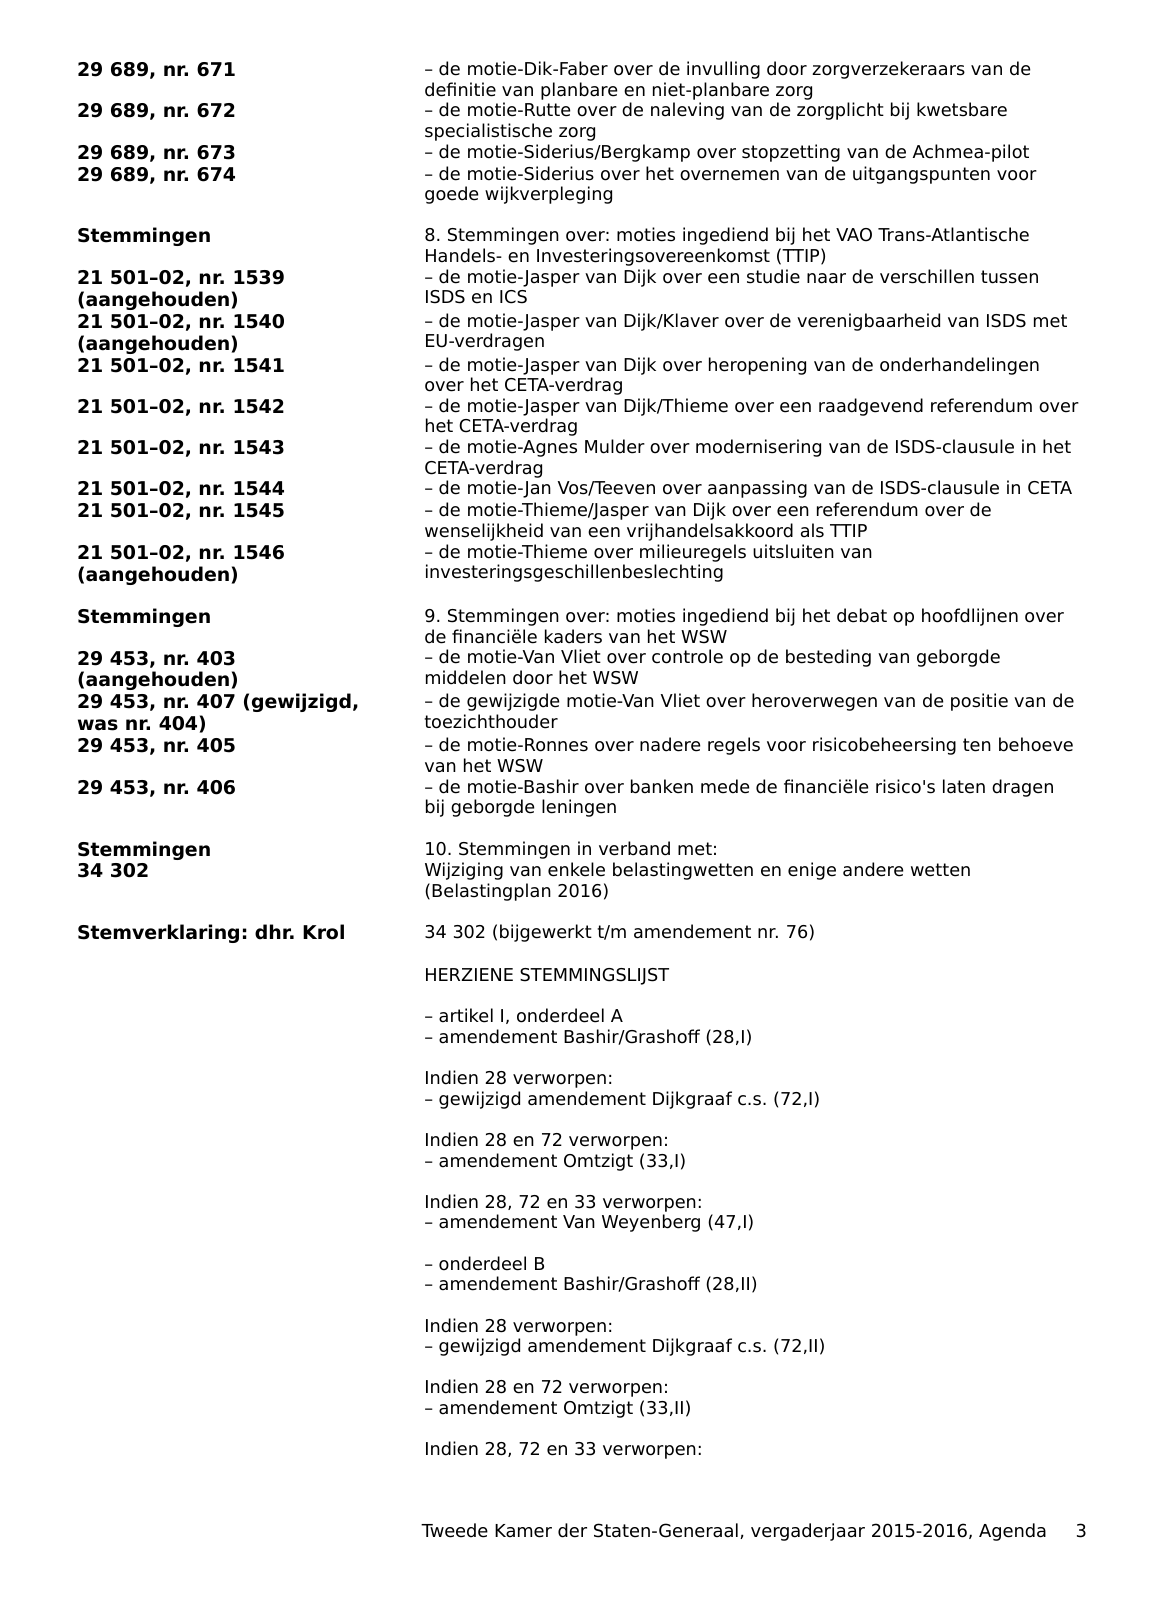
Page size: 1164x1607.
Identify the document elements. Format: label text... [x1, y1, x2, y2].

table_cell [401, 586, 418, 606]
table_cell 21 501–02, nr. 1544 [77, 478, 401, 500]
table_cell [77, 1006, 401, 1027]
table_cell – de motie-Siderius/Bergkamp over stopzetting van de Achmea-pilot [418, 142, 1087, 163]
table_cell [401, 142, 418, 163]
table_cell – gewijzigd amendement Dijkgraaf c.s. (72,I) [418, 1089, 1087, 1109]
table_cell [401, 1171, 418, 1192]
table_cell [77, 986, 401, 1006]
table_cell – de motie-Thieme/Jasper van Dijk over een referendum over de wenselijkheid van een vrijhandelsakkoord als TTIP [418, 500, 1087, 542]
table_cell [401, 691, 418, 735]
table_cell 29 453, nr. 406 [77, 777, 401, 818]
table_cell [401, 1419, 418, 1439]
table_cell [401, 1089, 418, 1109]
table_cell [401, 1357, 418, 1377]
table_cell [401, 311, 418, 354]
table_cell [77, 205, 401, 225]
table_cell – de motie-Jan Vos/Teeven over aanpassing van de ISDS-clausule in CETA [418, 478, 1087, 500]
table_cell [77, 1048, 401, 1068]
table_cell [401, 777, 418, 818]
table_cell [77, 902, 401, 922]
table_cell [401, 478, 418, 500]
table_cell 34 302 [77, 860, 401, 902]
table_cell [401, 1151, 418, 1171]
table_cell [401, 1439, 418, 1460]
table_cell 29 689, nr. 671 [77, 59, 401, 100]
table_cell 29 453, nr. 407 (gewijzigd, was nr. 404) [77, 691, 401, 735]
table_cell – de motie-Van Vliet over controle op de besteding van geborgde middelen door het WSW [418, 648, 1087, 691]
table_cell 29 689, nr. 674 [77, 164, 401, 205]
table_cell 10. Stemmingen in verband met: [418, 839, 1087, 860]
table_cell [77, 1213, 401, 1233]
table_cell [77, 1151, 401, 1171]
table_cell [401, 1274, 418, 1295]
table_cell 29 453, nr. 403 (aangehouden) [77, 648, 401, 691]
table_cell 29 689, nr. 672 [77, 100, 401, 142]
table_cell [401, 225, 418, 267]
table_cell [77, 1378, 401, 1398]
table_cell [77, 1274, 401, 1295]
table_cell – gewijzigd amendement Dijkgraaf c.s. (72,II) [418, 1336, 1087, 1357]
table_cell – de motie-Jasper van Dijk over een studie naar de verschillen tussen ISDS en ICS [418, 267, 1087, 311]
table_cell [77, 1254, 401, 1274]
table_cell – de motie-Bashir over banken mede de financiële risico's laten dragen bij geborgde leningen [418, 777, 1087, 818]
table_cell [401, 860, 418, 902]
table_cell [418, 986, 1087, 1006]
table_cell [401, 267, 418, 311]
table_cell [77, 1439, 401, 1460]
table_cell 21 501–02, nr. 1541 [77, 355, 401, 396]
table_cell [401, 1233, 418, 1254]
table_cell 21 501–02, nr. 1543 [77, 437, 401, 478]
table_cell 34 302 (bijgewerkt t/m amendement nr. 76) [418, 922, 1087, 944]
table_cell [77, 1130, 401, 1151]
table_cell [401, 1027, 418, 1047]
table_cell [418, 818, 1087, 838]
table_cell [418, 1295, 1087, 1316]
table_cell [77, 1171, 401, 1192]
table_cell 9. Stemmingen over: moties ingediend bij het debat op hoofdlijnen over de financiële kaders van het WSW [418, 606, 1087, 647]
table_cell [77, 1089, 401, 1109]
table_cell Stemverklaring: dhr. Krol [77, 922, 401, 944]
table_cell 21 501–02, nr. 1545 [77, 500, 401, 542]
table_cell [401, 606, 418, 647]
table_cell [401, 818, 418, 838]
table_cell – de motie-Ronnes over nadere regels voor risicobeheersing ten behoeve van het WSW [418, 735, 1087, 777]
table_cell [401, 1006, 418, 1027]
table_cell [401, 542, 418, 586]
table_cell [77, 965, 401, 986]
table_cell [401, 965, 418, 986]
table_cell Indien 28, 72 en 33 verworpen: [418, 1439, 1087, 1460]
table_cell – de motie-Thieme over milieuregels uitsluiten van investeringsgeschillenbeslechting [418, 542, 1087, 586]
table_cell – amendement Van Weyenberg (47,I) [418, 1213, 1087, 1233]
table_cell Indien 28 en 72 verworpen: [418, 1130, 1087, 1151]
table_cell – de gewijzigde motie-Van Vliet over heroverwegen van de positie van de toezichthouder [418, 691, 1087, 735]
table_cell 21 501–02, nr. 1546 (aangehouden) [77, 542, 401, 586]
table_cell – onderdeel B [418, 1254, 1087, 1274]
table_cell [401, 355, 418, 396]
table_cell [77, 1233, 401, 1254]
table_cell [401, 1336, 418, 1357]
table_cell [401, 500, 418, 542]
table_cell [401, 205, 418, 225]
table_cell [77, 1398, 401, 1419]
table_cell [401, 1398, 418, 1419]
table_cell [401, 59, 418, 100]
table_cell [77, 1068, 401, 1089]
table_cell Stemmingen [77, 839, 401, 860]
table_cell [418, 944, 1087, 965]
table_cell – de motie-Jasper van Dijk/Thieme over een raadgevend referendum over het CETA-verdrag [418, 396, 1087, 437]
table_cell – de motie-Jasper van Dijk/Klaver over de verenigbaarheid van ISDS met EU-verdragen [418, 311, 1087, 354]
table_cell [418, 1233, 1087, 1254]
table_cell Indien 28 verworpen: [418, 1068, 1087, 1089]
table_cell 29 453, nr. 405 [77, 735, 401, 777]
table_cell [77, 818, 401, 838]
table_cell [418, 205, 1087, 225]
table_cell [77, 1109, 401, 1130]
table_cell [401, 437, 418, 478]
table_cell [77, 1336, 401, 1357]
table_cell – amendement Bashir/Grashoff (28,I) [418, 1027, 1087, 1047]
table_cell [401, 1316, 418, 1336]
table_cell [77, 1357, 401, 1377]
table_cell [418, 1357, 1087, 1377]
table_cell [77, 1316, 401, 1336]
table_cell – de motie-Siderius over het overnemen van de uitgangspunten voor goede wijkverpleging [418, 164, 1087, 205]
table_cell Stemmingen [77, 606, 401, 647]
table_cell 21 501–02, nr. 1542 [77, 396, 401, 437]
table_cell [401, 986, 418, 1006]
table_cell Indien 28 verworpen: [418, 1316, 1087, 1336]
table_cell HERZIENE STEMMINGSLIJST [418, 965, 1087, 986]
table_cell [401, 164, 418, 205]
table_cell [401, 902, 418, 922]
table_cell 21 501–02, nr. 1539 (aangehouden) [77, 267, 401, 311]
table_cell – artikel I, onderdeel A [418, 1006, 1087, 1027]
table_cell Indien 28 en 72 verworpen: [418, 1378, 1087, 1398]
table_cell [401, 1378, 418, 1398]
table_cell [77, 1419, 401, 1439]
table_cell Wijziging van enkele belastingwetten en enige andere wetten (Belastingplan 2016) [418, 860, 1087, 902]
table_cell [418, 1171, 1087, 1192]
table_cell 8. Stemmingen over: moties ingediend bij het VAO Trans-Atlantische Handels- en Investeringsovereenkomst (TTIP) [418, 225, 1087, 267]
table_cell [77, 586, 401, 606]
table_cell [401, 1213, 418, 1233]
table_cell 21 501–02, nr. 1540 (aangehouden) [77, 311, 401, 354]
table_cell [77, 1192, 401, 1212]
table_cell 29 689, nr. 673 [77, 142, 401, 163]
table_cell [401, 1254, 418, 1274]
table_cell – amendement Omtzigt (33,II) [418, 1398, 1087, 1419]
table_cell [418, 1048, 1087, 1068]
table_cell – amendement Bashir/Grashoff (28,II) [418, 1274, 1087, 1295]
table_cell [77, 1295, 401, 1316]
table_cell Stemmingen [77, 225, 401, 267]
table_cell [401, 100, 418, 142]
table_cell [401, 1295, 418, 1316]
table_cell [401, 396, 418, 437]
table_cell [401, 648, 418, 691]
table_cell [418, 586, 1087, 606]
table_cell [77, 944, 401, 965]
table_cell [418, 902, 1087, 922]
table_cell [401, 944, 418, 965]
table_cell – de motie-Dik-Faber over de invulling door zorgverzekeraars van de definitie van planbare en niet-planbare zorg [418, 59, 1087, 100]
table_cell [401, 735, 418, 777]
table_cell [401, 1130, 418, 1151]
table_cell [401, 1109, 418, 1130]
table_cell – de motie-Agnes Mulder over modernisering van de ISDS-clausule in het CETA-verdrag [418, 437, 1087, 478]
table_cell [77, 1027, 401, 1047]
table_cell [401, 922, 418, 944]
table_cell [418, 1419, 1087, 1439]
table_cell – amendement Omtzigt (33,I) [418, 1151, 1087, 1171]
table_cell [401, 1048, 418, 1068]
table_cell [418, 1109, 1087, 1130]
table_cell [401, 1192, 418, 1212]
table_cell [401, 1068, 418, 1089]
table_cell – de motie-Rutte over de naleving van de zorgplicht bij kwetsbare specialistische zorg [418, 100, 1087, 142]
table_cell Indien 28, 72 en 33 verworpen: [418, 1192, 1087, 1212]
table_cell – de motie-Jasper van Dijk over heropening van de onderhandelingen over het CETA-verdrag [418, 355, 1087, 396]
table_cell [401, 839, 418, 860]
